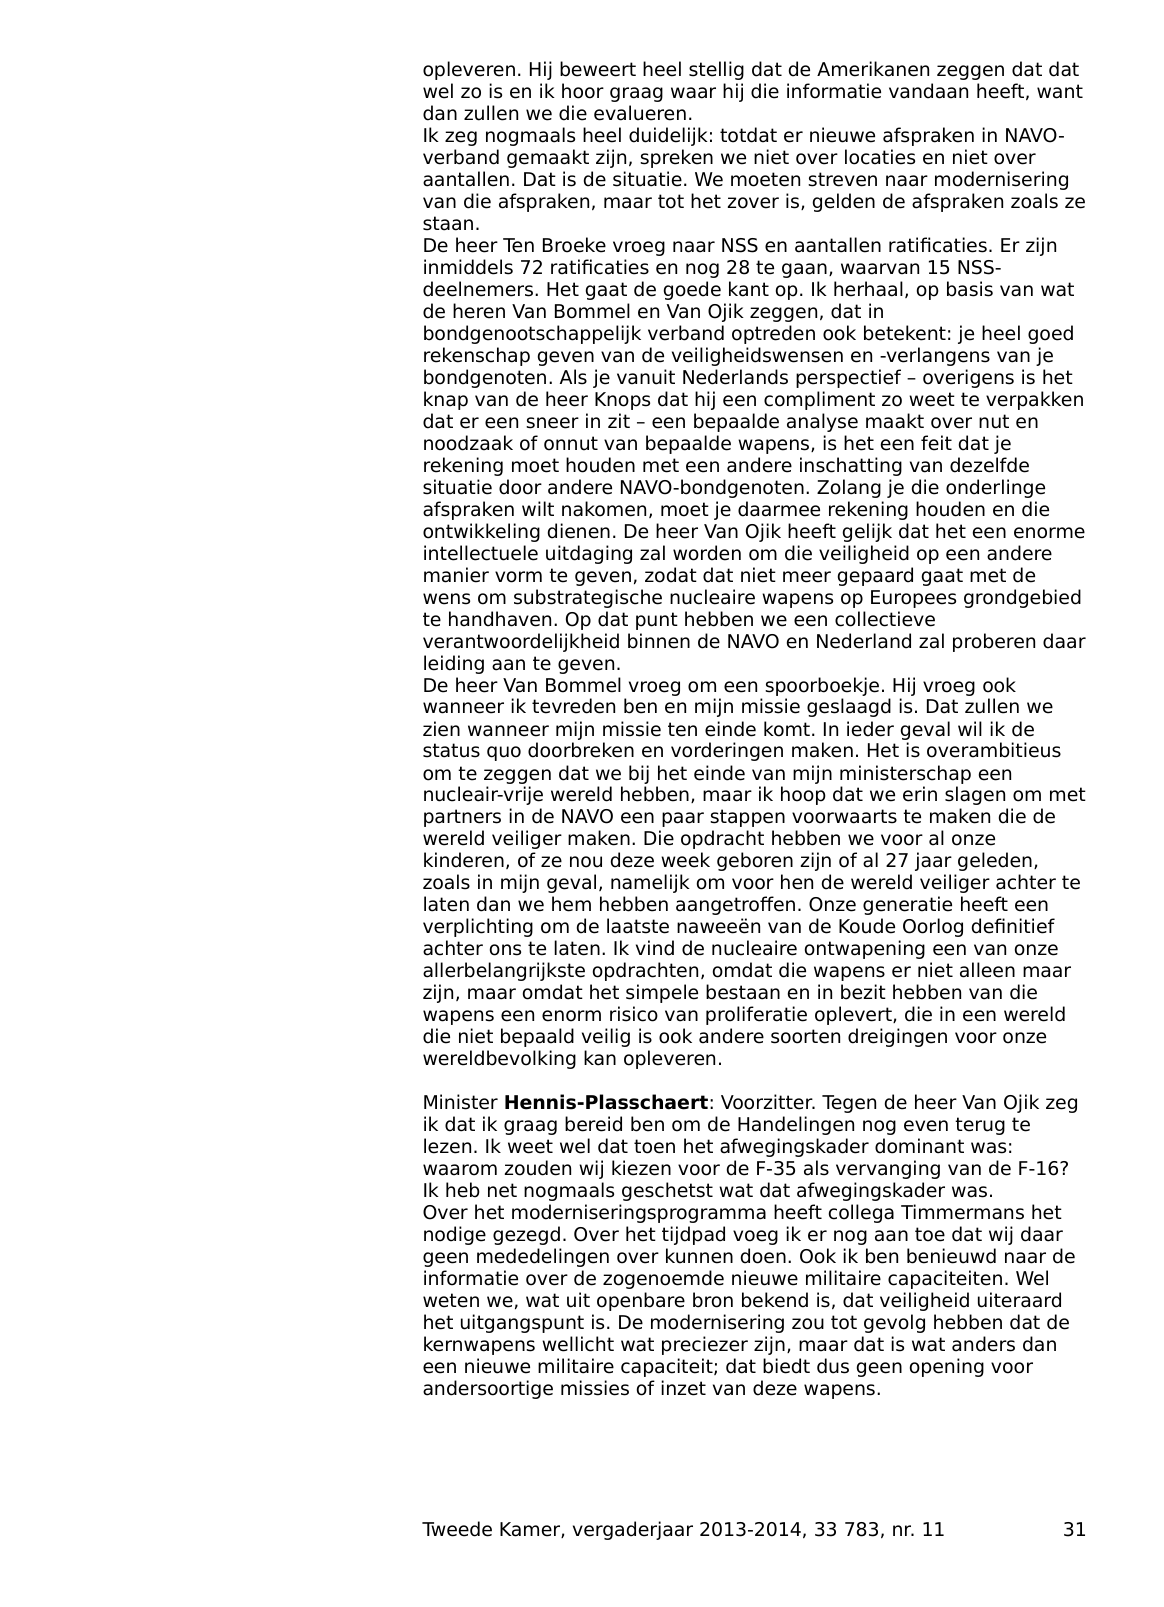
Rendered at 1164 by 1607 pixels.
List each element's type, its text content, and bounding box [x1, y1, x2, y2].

text opleveren. Hij beweert heel stellig dat de Amerikanen zeggen dat dat wel zo is en ik hoor graag waar hij die informatie vandaan heeft, want dan zullen we die evalueren. [422, 59, 1087, 125]
text Over het moderniseringsprogramma heeft collega Timmermans het nodige gezegd. Over het tijdpad voeg ik er nog aan toe dat wij daar geen mededelingen over kunnen doen. Ook ik ben benieuwd naar de informatie over de zogenoemde nieuwe militaire capaciteiten. Wel weten we, wat uit openbare bron bekend is, dat veiligheid uiteraard het uitgangspunt is. De modernisering zou tot gevolg hebben dat de kernwapens wellicht wat preciezer zijn, maar dat is wat anders dan een nieuwe militaire capaciteit; dat biedt dus geen opening voor andersoortige missies of inzet van deze wapens. [422, 1202, 1087, 1400]
text De heer Van Bommel vroeg om een spoorboekje. Hij vroeg ook wanneer ik tevreden ben en mijn missie geslaagd is. Dat zullen we zien wanneer mijn missie ten einde komt. In ieder geval wil ik de status quo doorbreken en vorderingen maken. Het is overambitieus om te zeggen dat we bij het einde van mijn ministerschap een nucleair-vrije wereld hebben, maar ik hoop dat we erin slagen om met partners in de NAVO een paar stappen voorwaarts te maken die de wereld veiliger maken. Die opdracht hebben we voor al onze kinderen, of ze nou deze week geboren zijn of al 27 jaar geleden, zoals in mijn geval, namelijk om voor hen de wereld veiliger achter te laten dan we hem hebben aangetroffen. Onze generatie heeft een verplichting om de laatste naweeën van de Koude Oorlog definitief achter ons te laten. Ik vind de nucleaire ontwapening een van onze allerbelangrijkste opdrachten, omdat die wapens er niet alleen maar zijn, maar omdat het simpele bestaan en in bezit hebben van die wapens een enorm risico van proliferatie oplevert, die in een wereld die niet bepaald veilig is ook andere soorten dreigingen voor onze wereldbevolking kan opleveren. [422, 674, 1087, 1070]
text Minister Hennis-Plasschaert: Voorzitter. Tegen de heer Van Ojik zeg ik dat ik graag bereid ben om de Handelingen nog even terug te lezen. Ik weet wel dat toen het afwegingskader dominant was: waarom zouden wij kiezen voor de F-35 als vervanging van de F-16? Ik heb net nogmaals geschetst wat dat afwegingskader was. [422, 1092, 1087, 1202]
text Ik zeg nogmaals heel duidelijk: totdat er nieuwe afspraken in NAVO-verband gemaakt zijn, spreken we niet over locaties en niet over aantallen. Dat is de situatie. We moeten streven naar modernisering van die afspraken, maar tot het zover is, gelden de afspraken zoals ze staan. [422, 125, 1087, 235]
text De heer Ten Broeke vroeg naar NSS en aantallen ratificaties. Er zijn inmiddels 72 ratificaties en nog 28 te gaan, waarvan 15 NSS-deelnemers. Het gaat de goede kant op. Ik herhaal, op basis van wat de heren Van Bommel en Van Ojik zeggen, dat in bondgenootschappelijk verband optreden ook betekent: je heel goed rekenschap geven van de veiligheidswensen en -verlangens van je bondgenoten. Als je vanuit Nederlands perspectief – overigens is het knap van de heer Knops dat hij een compliment zo weet te verpakken dat er een sneer in zit – een bepaalde analyse maakt over nut en noodzaak of onnut van bepaalde wapens, is het een feit dat je rekening moet houden met een andere inschatting van dezelfde situatie door andere NAVO-bondgenoten. Zolang je die onderlinge afspraken wilt nakomen, moet je daarmee rekening houden en die ontwikkeling dienen. De heer Van Ojik heeft gelijk dat het een enorme intellectuele uitdaging zal worden om die veiligheid op een andere manier vorm te geven, zodat dat niet meer gepaard gaat met de wens om substrategische nucleaire wapens op Europees grondgebied te handhaven. Op dat punt hebben we een collectieve verantwoordelijkheid binnen de NAVO en Nederland zal proberen daar leiding aan te geven. [422, 235, 1087, 674]
